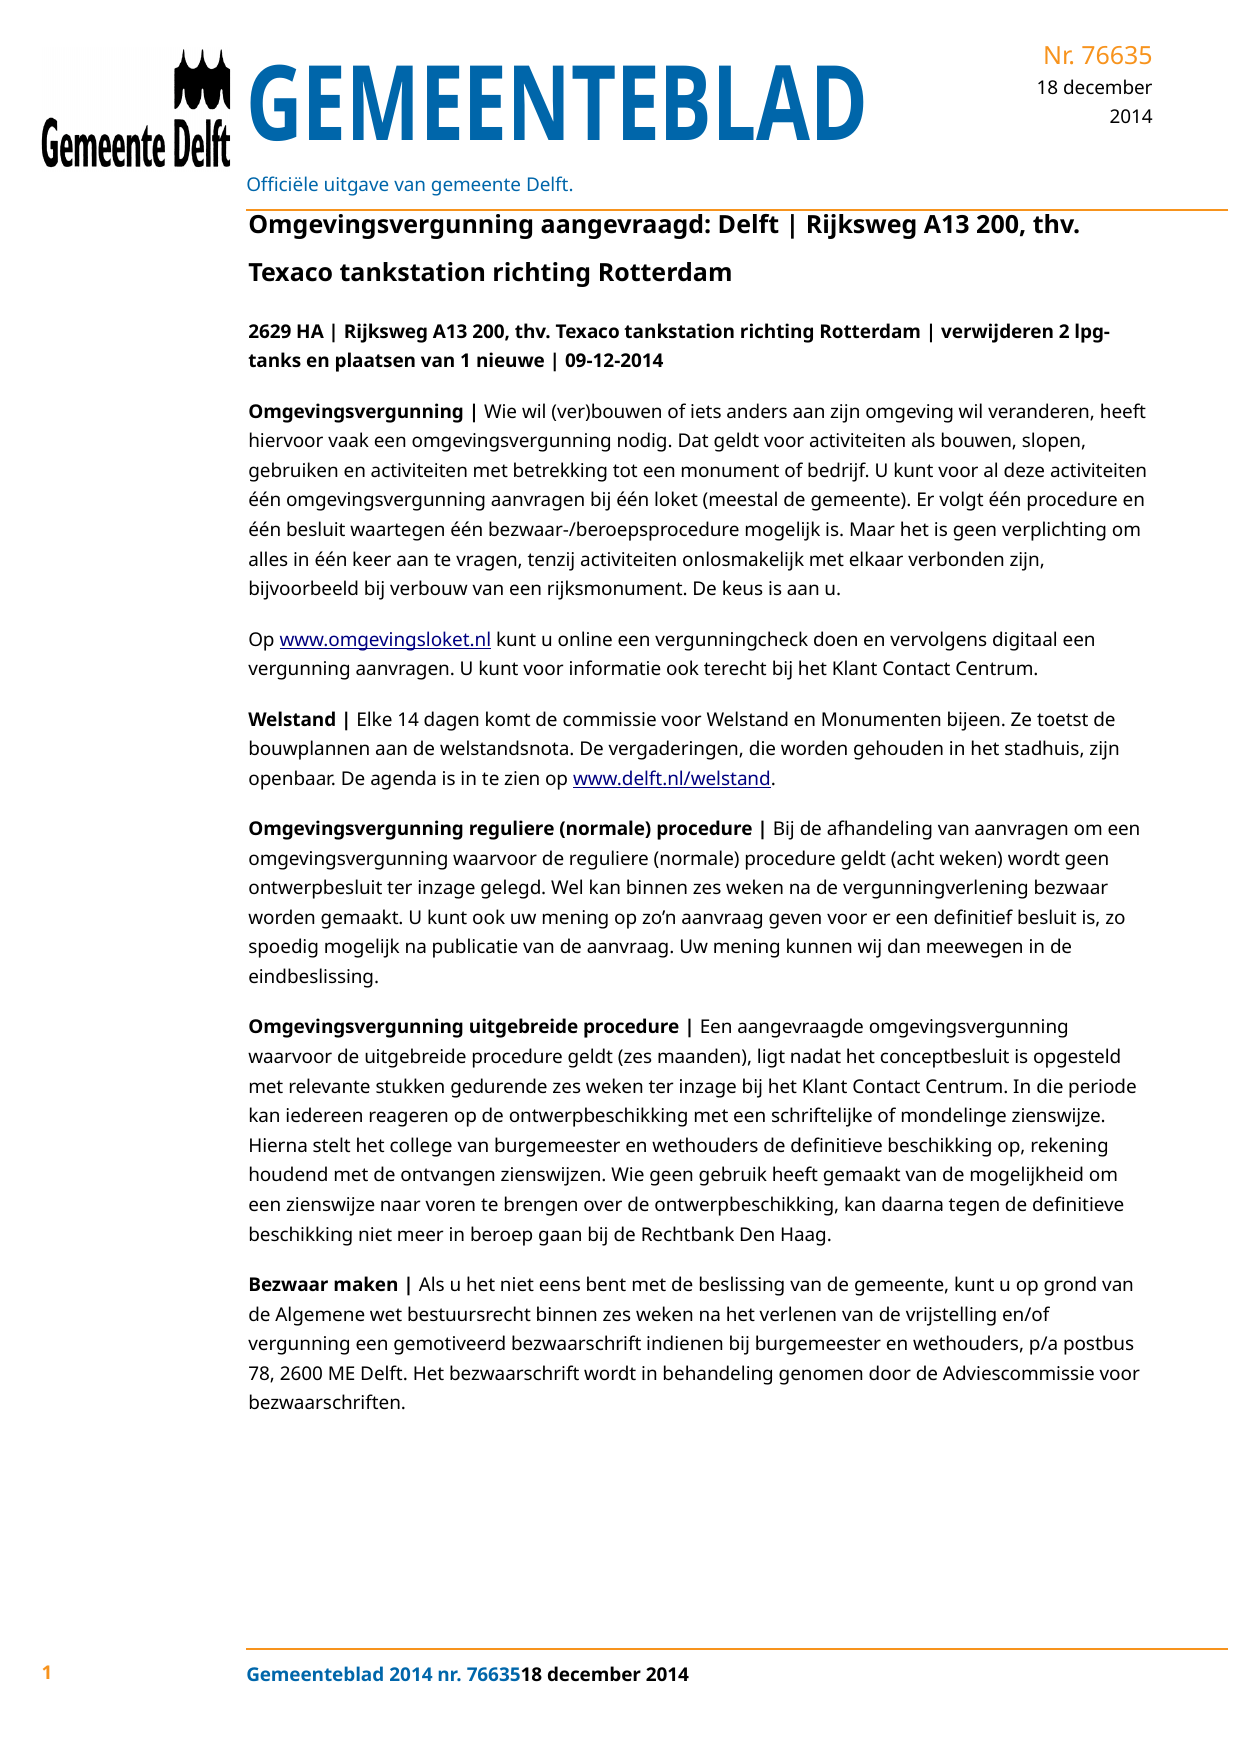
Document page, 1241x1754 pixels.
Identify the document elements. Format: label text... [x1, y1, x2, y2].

text Welstand | Elke 14 dagen komt de commissie voor Welstand en Monumenten bijeen. Ze toetst de bouwplannen aan de welstandsnota. De vergaderingen, die worden gehouden in het stadhuis, zijn openbaar. De agenda is in te zien op www.delft.nl/welstand. [248, 706, 1152, 791]
text Omgevingsvergunning | Wie wil (ver)bouwen of iets anders aan zijn omgeving wil veranderen, heeft hiervoor vaak een omgevingsvergunning nodig. Dat geldt voor activiteiten als bouwen, slopen, gebruiken en activiteiten met betrekking tot een monument of bedrijf. U kunt voor al deze activiteiten één omgevingsvergunning aanvragen bij één loket (meestal de gemeente). Er volgt één procedure en één besluit waartegen één bezwaar-/beroepsprocedure mogelijk is. Maar het is geen verplichting om alles in één keer aan te vragen, tenzij activiteiten onlosmakelijk met elkaar verbonden zijn, bijvoorbeeld bij verbouw van een rijksmonument. De keus is aan u. [248, 398, 1152, 601]
picture [41, 47, 231, 172]
text Omgevingsvergunning aangevraagd: Delft | Rijksweg A13 200, thv. Texaco tankstation richting Rotterdam [248, 211, 1152, 288]
text 2629 HA | Rijksweg A13 200, thv. Texaco tankstation richting Rotterdam | verwijderen 2 lpg-tanks en plaatsen van 1 nieuwe | 09-12-2014 [248, 318, 1152, 373]
text Omgevingsvergunning uitgebreide procedure | Een aangevraagde omgevingsvergunning waarvoor de uitgebreide procedure geldt (zes maanden), ligt nadat het conceptbesluit is opgesteld met relevante stukken gedurende zes weken ter inzage bij het Klant Contact Centrum. In die periode kan iedereen reageren op de ontwerpbeschikking met een schriftelijke of mondelinge zienswijze. Hierna stelt het college van burgemeester en wethouders de definitieve beschikking op, rekening houdend met de ontvangen zienswijzen. Wie geen gebruik heeft gemaakt van de mogelijkheid om een zienswijze naar voren te brengen over de ontwerpbeschikking, kan daarna tegen de definitieve beschikking niet meer in beroep gaan bij de Rechtbank Den Haag. [248, 1014, 1152, 1247]
text Omgevingsvergunning reguliere (normale) procedure | Bij de afhandeling van aanvragen om een omgevingsvergunning waarvoor de reguliere (normale) procedure geldt (acht weken) wordt geen ontwerpbesluit ter inzage gelegd. Wel kan binnen zes weken na de vergunningverlening bezwaar worden gemaakt. U kunt ook uw mening op zo’n aanvraag geven voor er een definitief besluit is, zo spoedig mogelijk na publicatie van de aanvraag. Uw mening kunnen wij dan meewegen in de eindbeslissing. [248, 815, 1152, 989]
text Op www.omgevingsloket.nl kunt u online een vergunningcheck doen en vervolgens digitaal een vergunning aanvragen. U kunt voor informatie ook terecht bij het Klant Contact Centrum. [248, 626, 1152, 681]
text Bezwaar maken | Als u het niet eens bent met de beslissing van de gemeente, kunt u op grond van de Algemene wet bestuursrecht binnen zes weken na het verlenen van de vrijstelling en/of vergunning een gemotiveerd bezwaarschrift indienen bij burgemeester en wethouders, p/a postbus 78, 2600 ME Delft. Het bezwaarschrift wordt in behandeling genomen door de Adviescommissie voor bezwaarschriften. [248, 1271, 1152, 1415]
